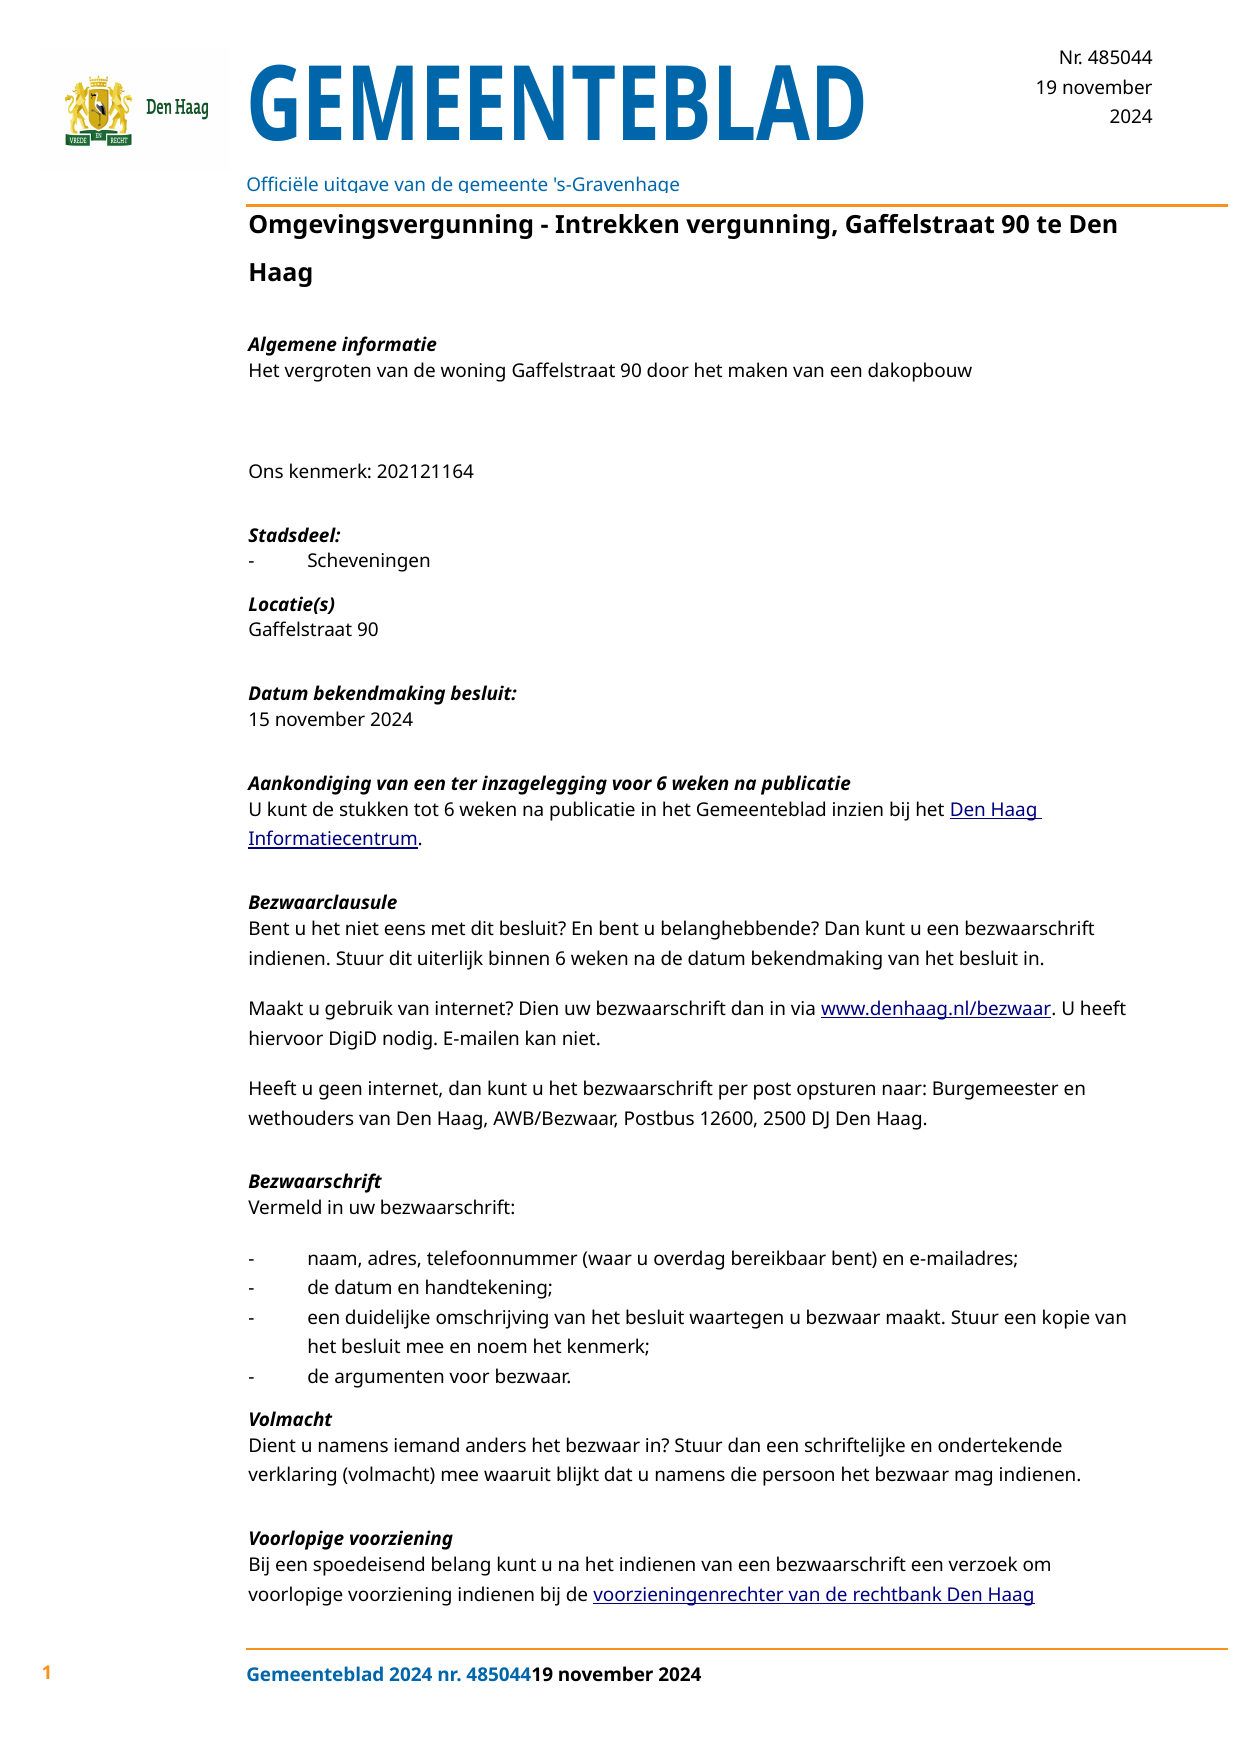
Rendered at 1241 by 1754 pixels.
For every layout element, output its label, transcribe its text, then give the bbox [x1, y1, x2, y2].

text Aankondiging van een ter inzagelegging voor 6 weken na publicatie [248, 770, 1152, 796]
text Bezwaarclausule [248, 889, 1152, 915]
text Bij een spoedeisend belang kunt u na het indienen van een bezwaarschrift een verzoek om voorlopige voorziening indienen bij de voorzieningenrechter van de rechtbank Den Haag [248, 1551, 1152, 1607]
text Het vergroten van de woning Gaffelstraat 90 door het maken van een dakopbouw [248, 357, 1152, 383]
text Ons kenmerk: 202121164 [248, 458, 1152, 484]
list Scheveningen [248, 548, 1152, 573]
list naam, adres, telefoonnummer (waar u overdag bereikbaar bent) en e-mailadres; [248, 1245, 1152, 1271]
text Vermeld in uw bezwaarschrift: [248, 1194, 1152, 1220]
text Omgevingsvergunning - Intrekken vergunning, Gaffelstraat 90 te Den Haag [248, 207, 1152, 288]
list de argumenten voor bezwaar. [248, 1363, 1152, 1389]
text Voorlopige voorziening [248, 1526, 1152, 1551]
text Dient u namens iemand anders het bezwaar in? Stuur dan een schriftelijke en ondertekende verklaring (volmacht) mee waaruit blijkt dat u namens die persoon het bezwaar mag indienen. [248, 1432, 1152, 1487]
text Stadsdeel: [248, 522, 1152, 548]
text U kunt de stukken tot 6 weken na publicatie in het Gemeenteblad inzien bij het Den Haag Informatiecentrum. [248, 796, 1152, 851]
text Heeft u geen internet, dan kunt u het bezwaarschrift per post opsturen naar: Burgemeester en wethouders van Den Haag, AWB/Bezwaar, Postbus 12600, 2500 DJ Den Haag. [248, 1075, 1152, 1131]
text Volmacht [248, 1406, 1152, 1432]
text 15 november 2024 [248, 706, 1152, 732]
text Bent u het niet eens met dit besluit? En bent u belanghebbende? Dan kunt u een bezwaarschrift indienen. Stuur dit uiterlijk binnen 6 weken na de datum bekendmaking van het besluit in. [248, 915, 1152, 971]
text Bezwaarschrift [248, 1169, 1152, 1194]
text Algemene informatie [248, 331, 1152, 357]
list de datum en handtekening; [248, 1274, 1152, 1300]
text Maakt u gebruik van internet? Dien uw bezwaarschrift dan in via www.denhaag.nl/bezwaar. U heeft hiervoor DigiD nodig. E-mailen kan niet. [248, 995, 1152, 1051]
text Datum bekendmaking besluit: [248, 681, 1152, 706]
picture [41, 47, 231, 172]
text Gaffelstraat 90 [248, 617, 1152, 642]
text Locatie(s) [248, 591, 1152, 617]
list een duidelijke omschrijving van het besluit waartegen u bezwaar maakt. Stuur een kopie van het besluit mee en noem het kenmerk; [248, 1304, 1152, 1359]
